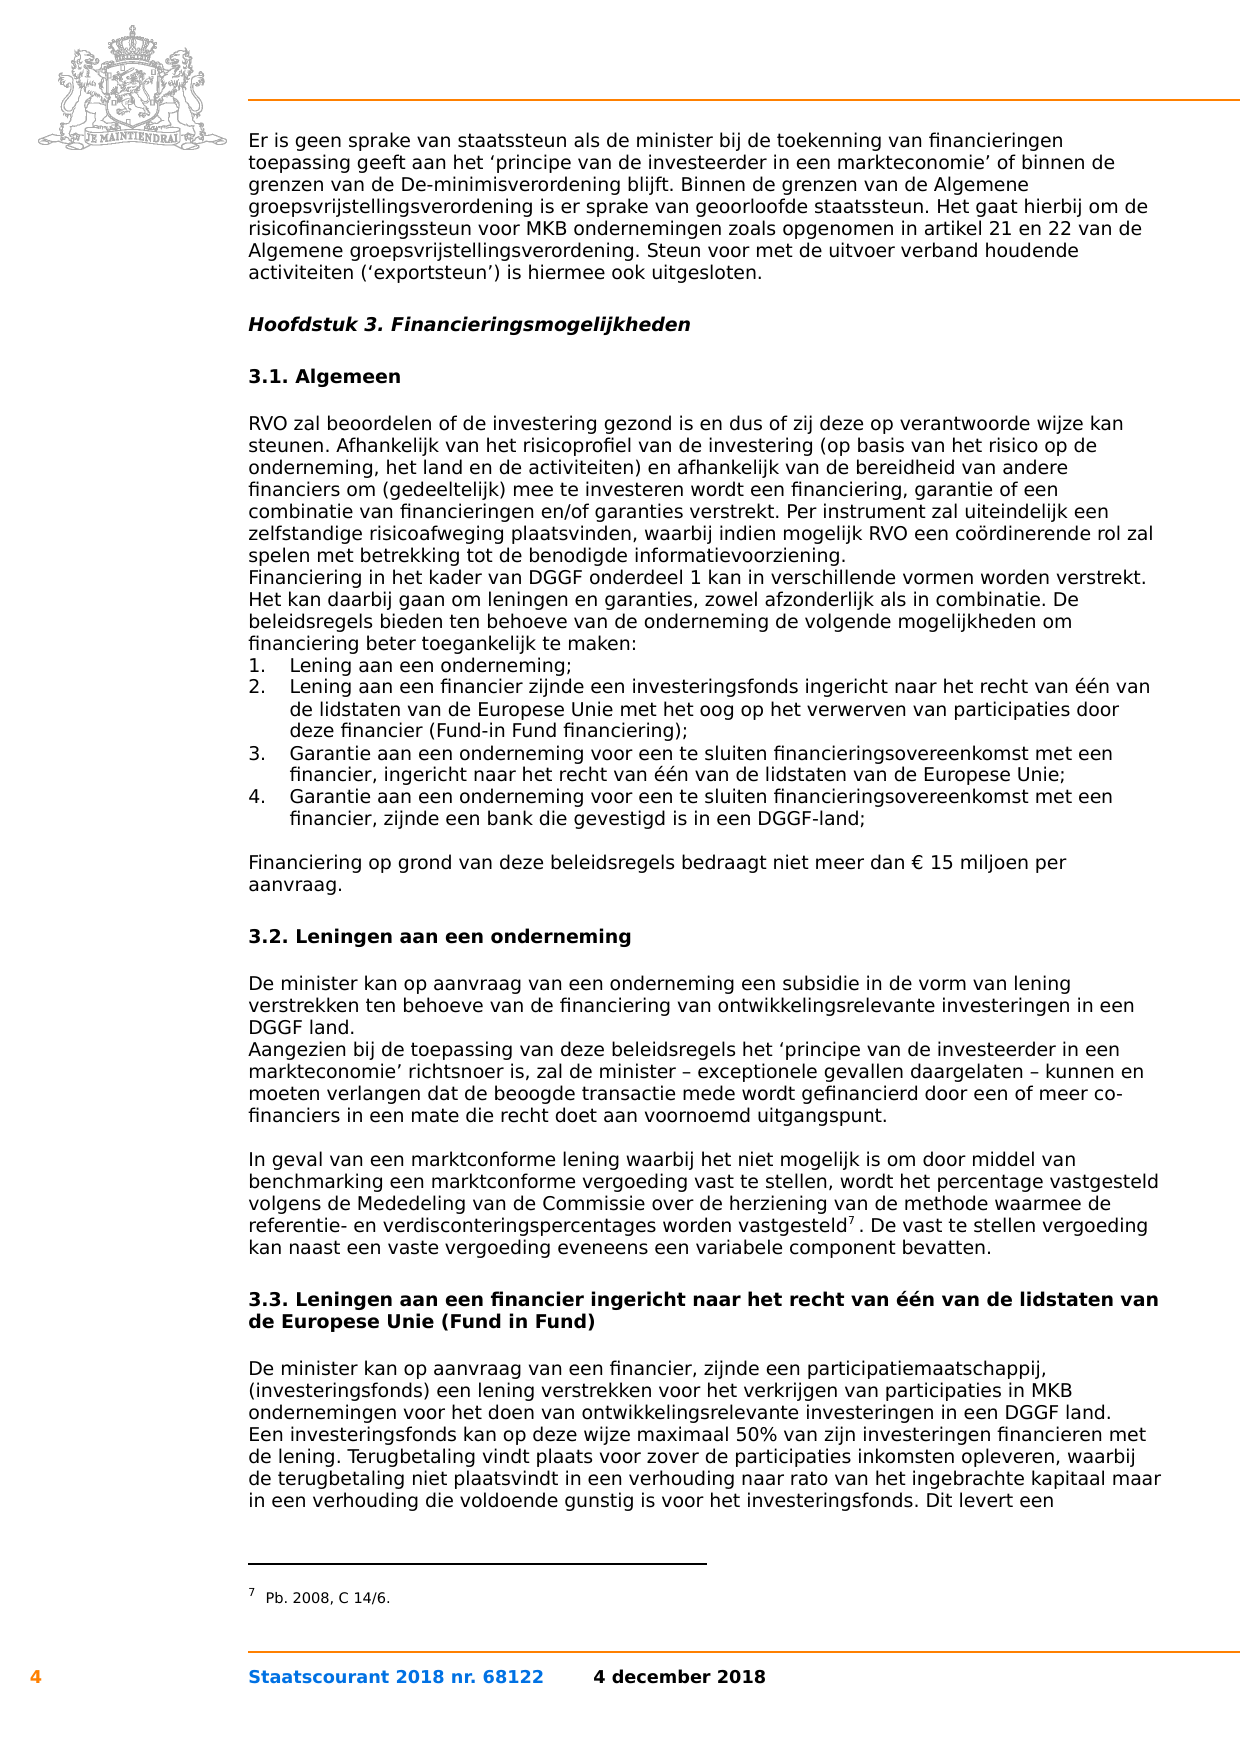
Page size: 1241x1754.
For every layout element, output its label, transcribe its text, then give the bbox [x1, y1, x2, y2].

text 1. Lening aan een onderneming; [248, 654, 1163, 676]
text In geval van een marktconforme lening waarbij het niet mogelijk is om door middel van benchmarking een marktconforme vergoeding vast te stellen, wordt het percentage vastgesteld volgens de Mededeling van de Commissie over de herziening van de methode waarmee de referentie- en verdisconteringspercentages worden vastgesteld. De vast te stellen vergoeding kan naast een vaste vergoeding eveneens een variabele component bevatten. [248, 1149, 1163, 1259]
subtitle Hoofdstuk 3. Financieringsmogelijkheden [248, 314, 1163, 336]
text De minister kan op aanvraag van een financier, zijnde een participatiemaatschappij, (investeringsfonds) een lening verstrekken voor het verkrijgen van participaties in MKB ondernemingen voor het doen van ontwikkelingsrelevante investeringen in een DGGF land. [248, 1358, 1163, 1424]
picture [38, 25, 227, 150]
text 2. Lening aan een financier zijnde een investeringsfonds ingericht naar het recht van één van de lidstaten van de Europese Unie met het oog op het verwerven van participaties door deze financier (Fund-in Fund financiering); [248, 676, 1163, 742]
text Aangezien bij de toepassing van deze beleidsregels het ‘principe van de investeerder in een markteconomie’ richtsnoer is, zal de minister – exceptionele gevallen daargelaten – kunnen en moeten verlangen dat de beoogde transactie mede wordt gefinancierd door een of meer co-financiers in een mate die recht doet aan voornoemd uitgangspunt. [248, 1039, 1163, 1127]
text 4. Garantie aan een onderneming voor een te sluiten financieringsovereenkomst met een financier, zijnde een bank die gevestigd is in een DGGF-land; [248, 786, 1163, 830]
text Financiering in het kader van DGGF onderdeel 1 kan in verschillende vormen worden verstrekt. Het kan daarbij gaan om leningen en garanties, zowel afzonderlijk als in combinatie. De beleidsregels bieden ten behoeve van de onderneming de volgende mogelijkheden om financiering beter toegankelijk te maken: [248, 567, 1163, 654]
text Pb. 2008, C 14/6. [248, 1586, 1163, 1608]
text 3. Garantie aan een onderneming voor een te sluiten financieringsovereenkomst met een financier, ingericht naar het recht van één van de lidstaten van de Europese Unie; [248, 742, 1163, 786]
text Een investeringsfonds kan op deze wijze maximaal 50% van zijn investeringen financieren met de lening. Terugbetaling vindt plaats voor zover de participaties inkomsten opleveren, waarbij de terugbetaling niet plaatsvindt in een verhouding naar rato van het ingebrachte kapitaal maar in een verhouding die voldoende gunstig is voor het investeringsfonds. Dit levert een [248, 1424, 1163, 1512]
text Er is geen sprake van staatssteun als de minister bij de toekenning van financieringen toepassing geeft aan het ‘principe van de investeerder in een markteconomie’ of binnen de grenzen van de De-minimisverordening blijft. Binnen de grenzen van de Algemene groepsvrijstellingsverordening is er sprake van geoorloofde staatssteun. Het gaat hierbij om de risicofinancieringssteun voor MKB ondernemingen zoals opgenomen in artikel 21 en 22 van de Algemene groepsvrijstellingsverordening. Steun voor met de uitvoer verband houdende activiteiten (‘exportsteun’) is hiermee ook uitgesloten. [248, 130, 1163, 284]
subtitle 3.2. Leningen aan een onderneming [248, 926, 1163, 948]
text RVO zal beoordelen of de investering gezond is en dus of zij deze op verantwoorde wijze kan steunen. Afhankelijk van het risicoprofiel van de investering (op basis van het risico op de onderneming, het land en de activiteiten) en afhankelijk van de bereidheid van andere financiers om (gedeeltelijk) mee te investeren wordt een financiering, garantie of een combinatie van financieringen en/of garanties verstrekt. Per instrument zal uiteindelijk een zelfstandige risicoafweging plaatsvinden, waarbij indien mogelijk RVO een coördinerende rol zal spelen met betrekking tot de benodigde informatievoorziening. [248, 413, 1163, 567]
subtitle 3.3. Leningen aan een financier ingericht naar het recht van één van de lidstaten van de Europese Unie (Fund in Fund) [248, 1289, 1163, 1333]
text Financiering op grond van deze beleidsregels bedraagt niet meer dan € 15 miljoen per aanvraag. [248, 852, 1163, 896]
subtitle 3.1. Algemeen [248, 366, 1163, 388]
text De minister kan op aanvraag van een onderneming een subsidie in de vorm van lening verstrekken ten behoeve van de financiering van ontwikkelingsrelevante investeringen in een DGGF land. [248, 973, 1163, 1039]
